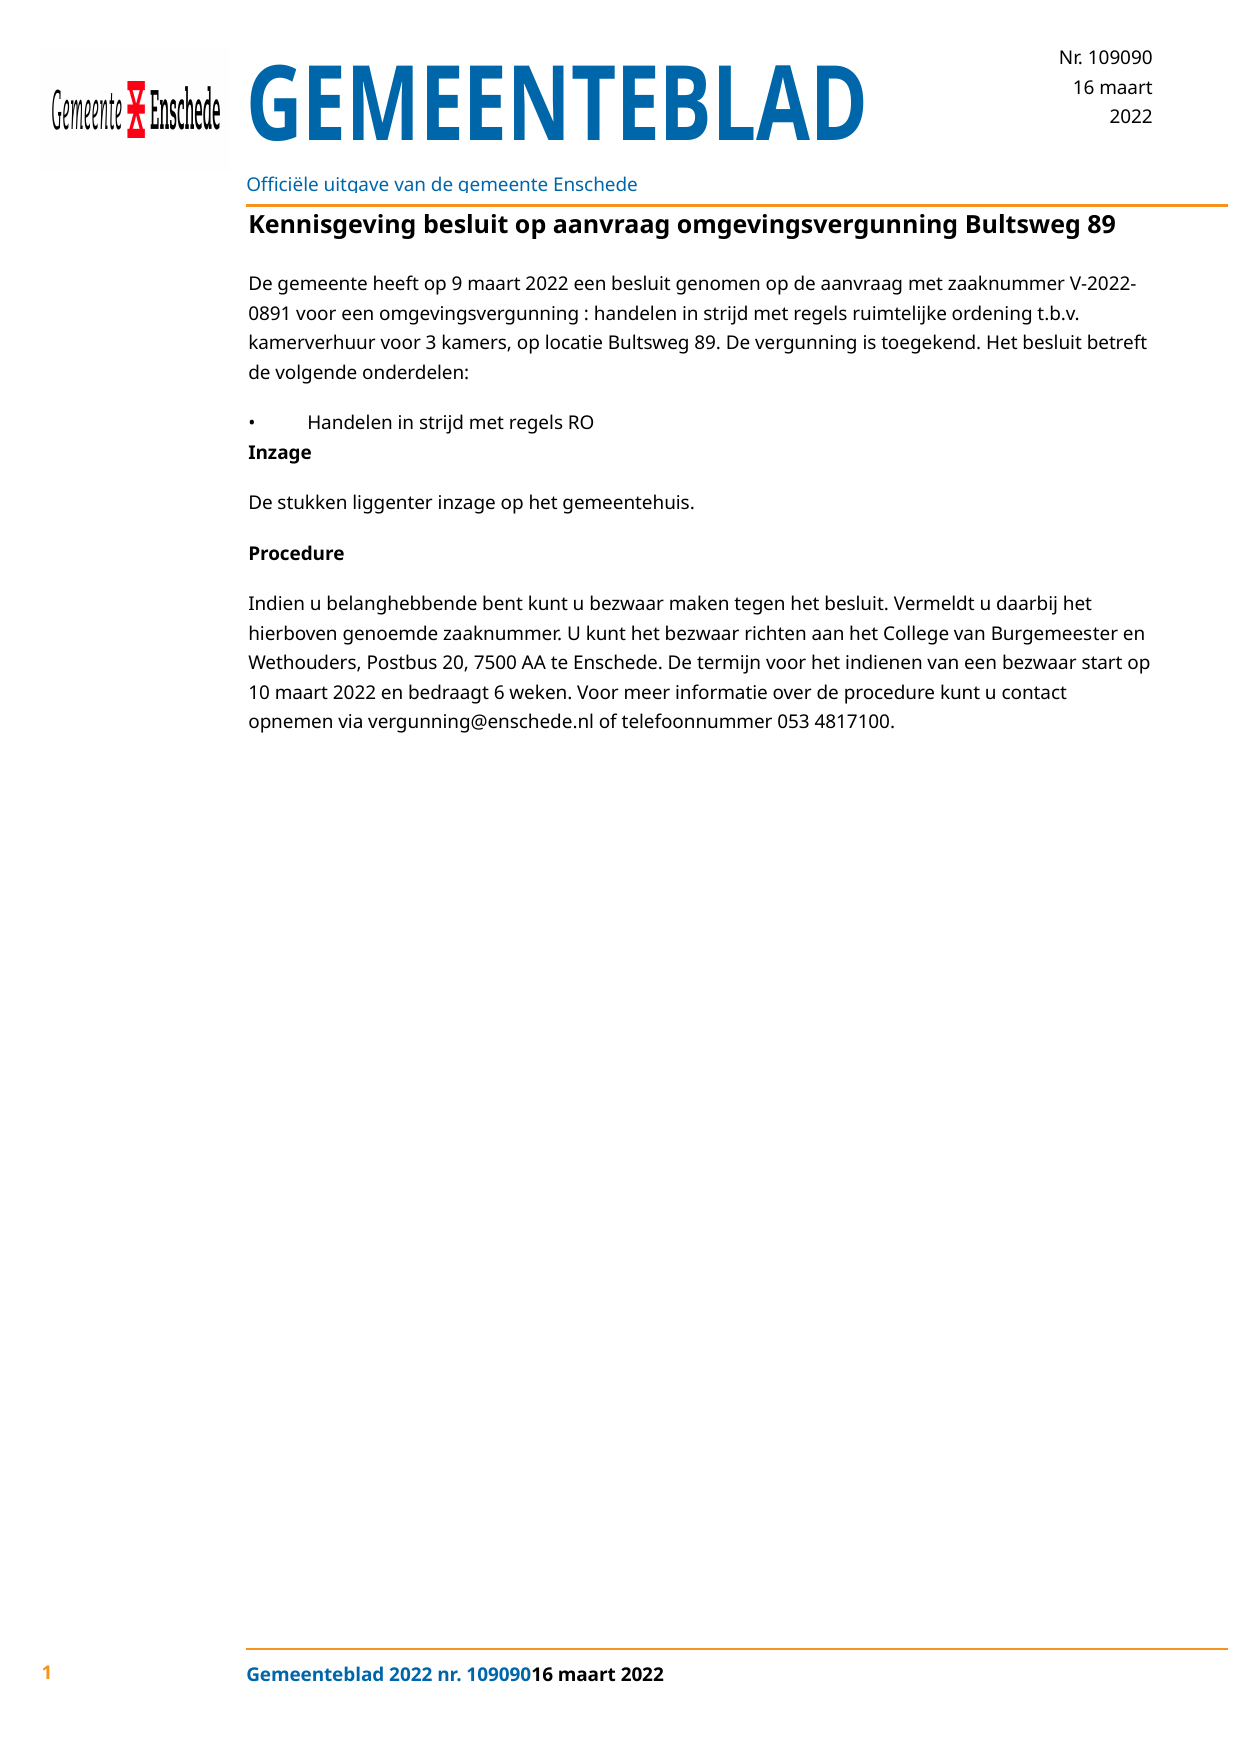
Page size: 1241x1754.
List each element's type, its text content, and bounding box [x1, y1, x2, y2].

text Kennisgeving besluit op aanvraag omgevingsvergunning Bultsweg 89 [248, 207, 1152, 241]
text De stukken liggenter inzage op het gemeentehuis. [248, 489, 1152, 515]
text Inzage [248, 439, 1152, 465]
picture [41, 47, 231, 172]
text De gemeente heeft op 9 maart 2022 een besluit genomen op de aanvraag met zaaknummer V-2022-0891 voor een omgevingsvergunning : handelen in strijd met regels ruimtelijke ordening t.b.v. kamerverhuur voor 3 kamers, op locatie Bultsweg 89. De vergunning is toegekend. Het besluit betreft de volgende onderdelen: [248, 270, 1152, 385]
text Indien u belanghebbende bent kunt u bezwaar maken tegen het besluit. Vermeldt u daarbij het hierboven genoemde zaaknummer. U kunt het bezwaar richten aan het College van Burgemees­ter en Wethouders, Postbus 20, 7500 AA te Enschede. De termijn voor het indienen van een bezwaar start op 10 maart 2022 en bedraagt 6 weken. Voor meer informatie over de procedure kunt u contact opnemen via vergunning@enschede.nl of telefoonnummer 053 4817100. [248, 590, 1152, 734]
text Procedure [248, 540, 1152, 566]
list Handelen in strijd met regels RO [248, 409, 1152, 435]
